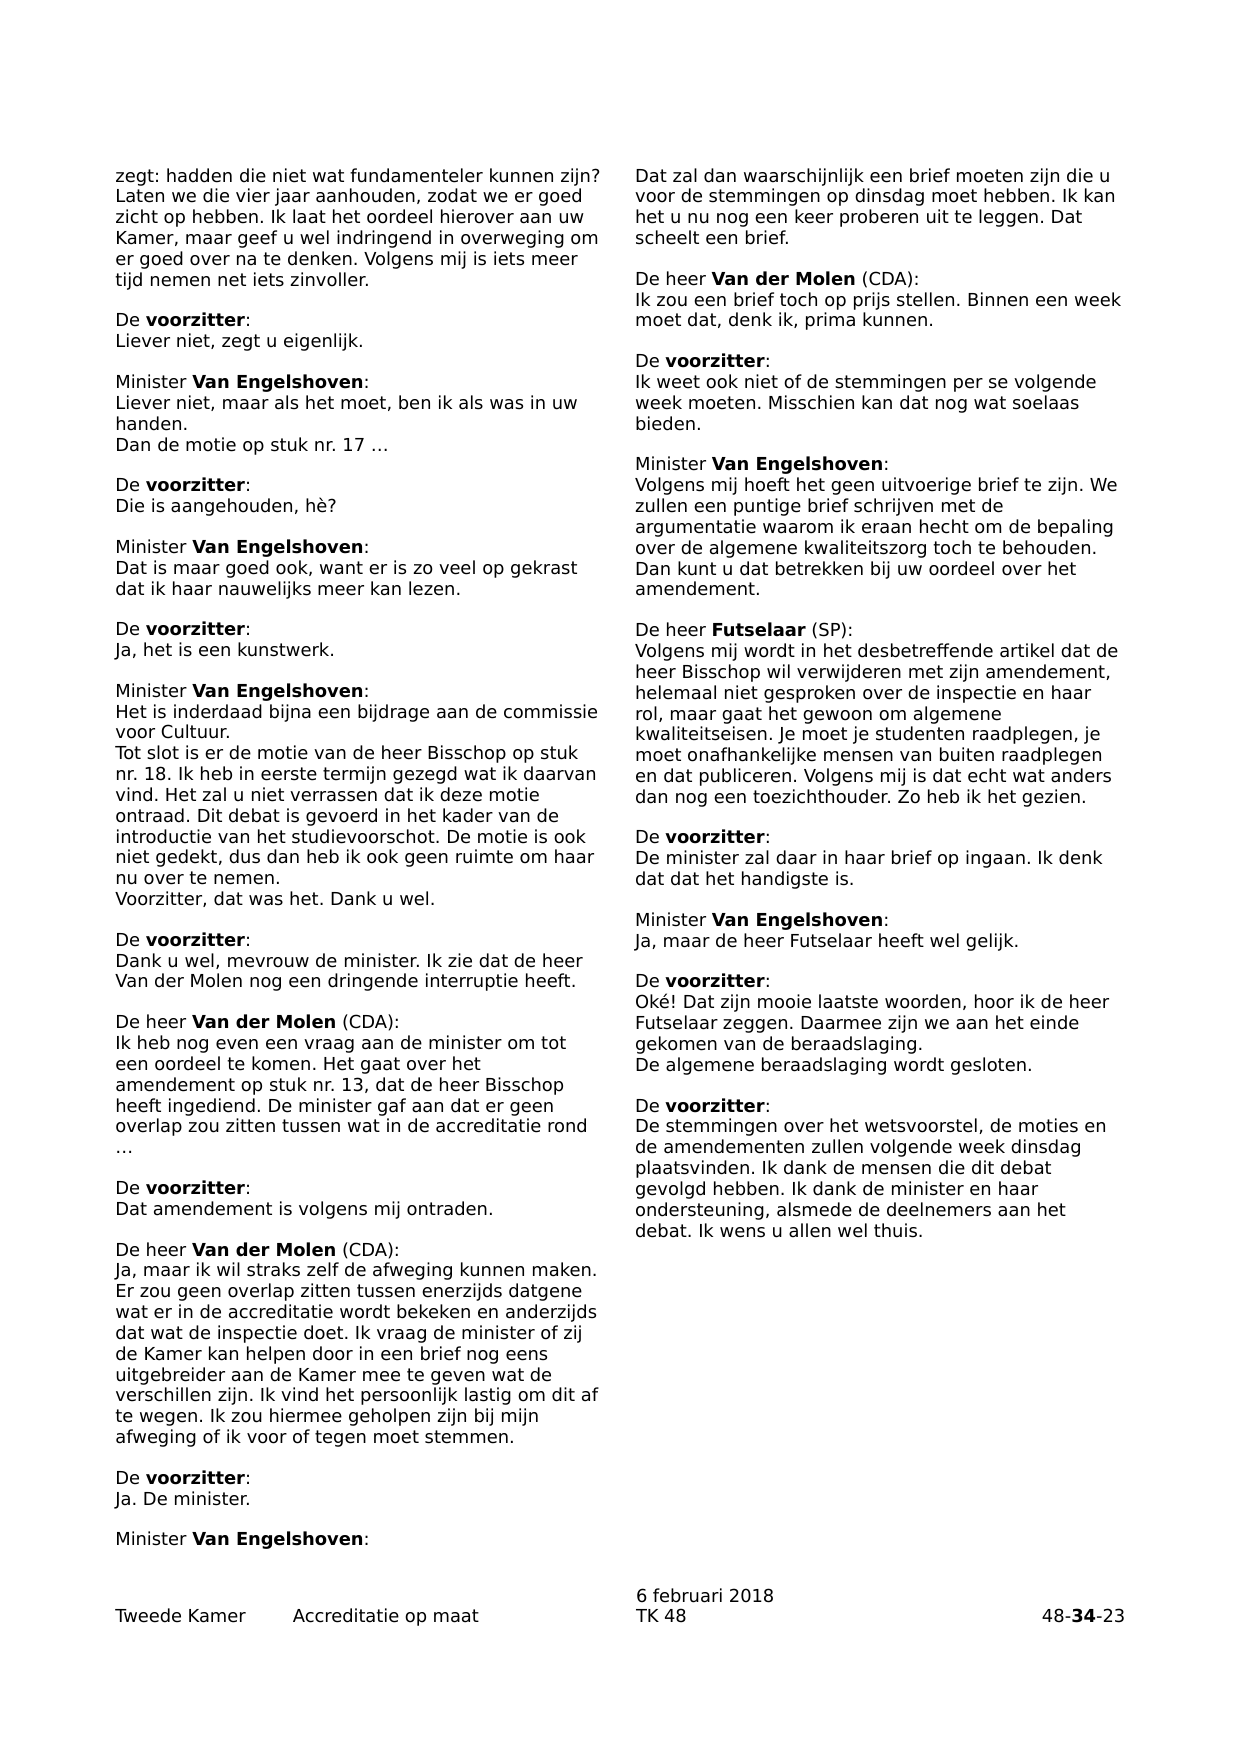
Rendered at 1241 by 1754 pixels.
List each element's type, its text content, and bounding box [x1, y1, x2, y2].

text De voorzitter: [115, 310, 605, 331]
text Dan de motie op stuk nr. 17 … [115, 434, 605, 455]
text De voorzitter: [635, 351, 1125, 372]
text De heer Van der Molen (CDA): [115, 1239, 605, 1260]
text Die is aangehouden, hè? [115, 496, 605, 517]
text Het is inderdaad bijna een bijdrage aan de commissie voor Cultuur. [115, 701, 605, 743]
text Dank u wel, mevrouw de minister. Ik zie dat de heer Van der Molen nog een dringende interruptie heeft. [115, 950, 605, 992]
text Ik weet ook niet of de stemmingen per se volgende week moeten. Misschien kan dat nog wat soelaas bieden. [635, 372, 1125, 434]
text Liever niet, maar als het moet, ben ik als was in uw handen. [115, 393, 605, 434]
text Ja, maar ik wil straks zelf de afweging kunnen maken. Er zou geen overlap zitten tussen enerzijds datgene wat er in de accreditatie wordt bekeken en anderzijds dat wat de inspectie doet. Ik vraag de minister of zij de Kamer kan helpen door in een brief nog eens uitgebreider aan de Kamer mee te geven wat de verschillen zijn. Ik vind het persoonlijk lastig om dit af te wegen. Ik zou hiermee geholpen zijn bij mijn afweging of ik voor of tegen moet stemmen. [115, 1260, 605, 1448]
text De algemene beraadslaging wordt gesloten. [635, 1054, 1125, 1075]
text De voorzitter: [635, 827, 1125, 848]
text Volgens mij wordt in het desbetreffende artikel dat de heer Bisschop wil verwijderen met zijn amendement, helemaal niet gesproken over de inspectie en haar rol, maar gaat het gewoon om algemene kwaliteitseisen. Je moet je studenten raadplegen, je moet onafhankelijke mensen van buiten raadplegen en dat publiceren. Volgens mij is dat echt wat anders dan nog een toezichthouder. Zo heb ik het gezien. [635, 641, 1125, 807]
text De voorzitter: [635, 971, 1125, 992]
text De voorzitter: [115, 619, 605, 640]
text Dat is maar goed ook, want er is zo veel op gekrast dat ik haar nauwelijks meer kan lezen. [115, 557, 605, 599]
text De voorzitter: [115, 1468, 605, 1488]
text Ja. De minister. [115, 1488, 605, 1509]
text De heer Futselaar (SP): [635, 620, 1125, 641]
text Dat zal dan waarschijnlijk een brief moeten zijn die u voor de stemmingen op dinsdag moet hebben. Ik kan het u nu nog een keer proberen uit te leggen. Dat scheelt een brief. [635, 165, 1125, 249]
text Tot slot is er de motie van de heer Bisschop op stuk nr. 18. Ik heb in eerste termijn gezegd wat ik daarvan vind. Het zal u niet verrassen dat ik deze motie ontraad. Dit debat is gevoerd in het kader van de introductie van het studievoorschot. De motie is ook niet gedekt, dus dan heb ik ook geen ruimte om haar nu over te nemen. [115, 743, 605, 889]
text Liever niet, zegt u eigenlijk. [115, 331, 605, 352]
text De heer Van der Molen (CDA): [635, 269, 1125, 289]
text Dat amendement is volgens mij ontraden. [115, 1198, 605, 1219]
text Ja, het is een kunstwerk. [115, 640, 605, 661]
text Minister Van Engelshoven: [115, 1529, 605, 1550]
text De minister zal daar in haar brief op ingaan. Ik denk dat dat het handigste is. [635, 848, 1125, 890]
text Minister Van Engelshoven: [115, 372, 605, 393]
text Volgens mij hoeft het geen uitvoerige brief te zijn. We zullen een puntige brief schrijven met de argumentatie waarom ik eraan hecht om de bepaling over de algemene kwaliteitszorg toch te behouden. Dan kunt u dat betrekken bij uw oordeel over het amendement. [635, 475, 1125, 600]
text De voorzitter: [115, 475, 605, 496]
text De voorzitter: [115, 930, 605, 950]
text De heer Van der Molen (CDA): [115, 1012, 605, 1033]
text zegt: hadden die niet wat fundamenteler kunnen zijn? Laten we die vier jaar aanhouden, zodat we er goed zicht op hebben. Ik laat het oordeel hierover aan uw Kamer, maar geef u wel indringend in overweging om er goed over na te denken. Volgens mij is iets meer tijd nemen net iets zinvoller. [115, 165, 605, 290]
text De voorzitter: [635, 1095, 1125, 1116]
text Ja, maar de heer Futselaar heeft wel gelijk. [635, 931, 1125, 951]
text De voorzitter: [115, 1178, 605, 1198]
text Oké! Dat zijn mooie laatste woorden, hoor ik de heer Futselaar zeggen. Daarmee zijn we aan het einde gekomen van de beraadslaging. [635, 992, 1125, 1054]
text Minister Van Engelshoven: [115, 537, 605, 557]
text Minister Van Engelshoven: [115, 681, 605, 701]
text Ik heb nog even een vraag aan de minister om tot een oordeel te komen. Het gaat over het amendement op stuk nr. 13, dat de heer Bisschop heeft ingediend. De minister gaf aan dat er geen overlap zou zitten tussen wat in de accreditatie rond … [115, 1033, 605, 1158]
text Ik zou een brief toch op prijs stellen. Binnen een week moet dat, denk ik, prima kunnen. [635, 289, 1125, 331]
text Voorzitter, dat was het. Dank u wel. [115, 889, 605, 910]
text De stemmingen over het wetsvoorstel, de moties en de amendementen zullen volgende week dinsdag plaatsvinden. Ik dank de mensen die dit debat gevolgd hebben. Ik dank de minister en haar ondersteuning, alsmede de deelnemers aan het debat. Ik wens u allen wel thuis. [635, 1116, 1125, 1241]
text Minister Van Engelshoven: [635, 454, 1125, 475]
text Minister Van Engelshoven: [635, 910, 1125, 931]
